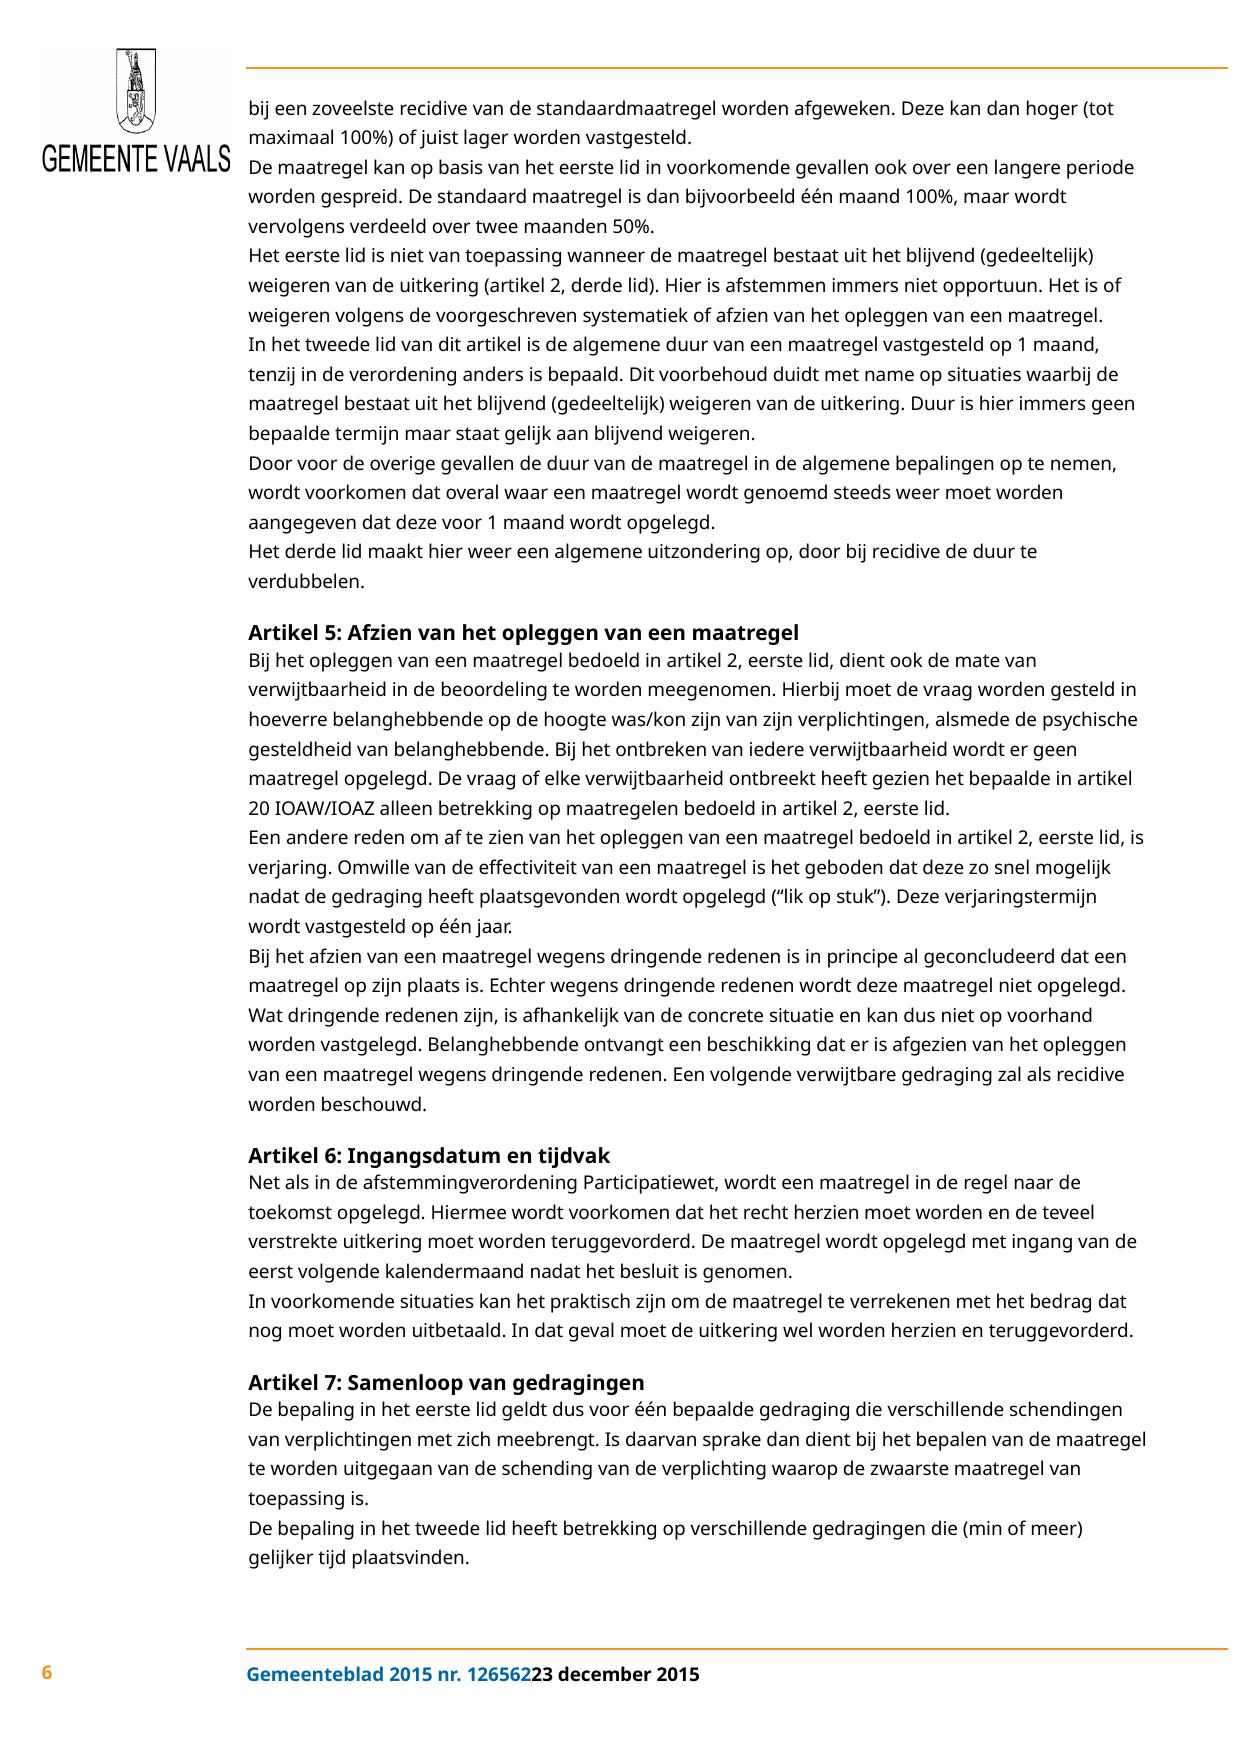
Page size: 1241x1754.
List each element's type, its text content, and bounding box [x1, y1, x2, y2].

text In het tweede lid van dit artikel is de algemene duur van een maatregel vastgesteld op 1 maand, tenzij in de verordening anders is bepaald. Dit voorbehoud duidt met name op situaties waarbij de maatregel bestaat uit het blijvend (gedeeltelijk) weigeren van de uitkering. Duur is hier immers geen bepaalde termijn maar staat gelijk aan blijvend weigeren. [248, 331, 1152, 446]
text Door voor de overige gevallen de duur van de maatregel in de algemene bepalingen op te nemen, wordt voorkomen dat overal waar een maatregel wordt genoemd steeds weer moet worden aangegeven dat deze voor 1 maand wordt opgelegd. [248, 450, 1152, 535]
text De maatregel kan op basis van het eerste lid in voorkomende gevallen ook over een langere periode worden gespreid. De standaard maatregel is dan bijvoorbeeld één maand 100%, maar wordt vervolgens verdeeld over twee maanden 50%. [248, 154, 1152, 239]
text bij een zoveelste recidive van de standaardmaatregel worden afgeweken. Deze kan dan hoger (tot maximaal 100%) of juist lager worden vastgesteld. [248, 95, 1152, 150]
text Artikel 6: Ingangsdatum en tijdvak [248, 1141, 1152, 1169]
picture [41, 47, 231, 172]
text Bij het afzien van een maatregel wegens dringende redenen is in principe al geconcludeerd dat een maatregel op zijn plaats is. Echter wegens dringende redenen wordt deze maatregel niet opgelegd. Wat dringende redenen zijn, is afhankelijk van de concrete situatie en kan dus niet op voorhand worden vastgelegd. Belanghebbende ontvangt een beschikking dat er is afgezien van het opleggen van een maatregel wegens dringende redenen. Een volgende verwijtbare gedraging zal als recidive worden beschouwd. [248, 943, 1152, 1116]
text In voorkomende situaties kan het praktisch zijn om de maatregel te verrekenen met het bedrag dat nog moet worden uitbetaald. In dat geval moet de uitkering wel worden herzien en teruggevorderd. [248, 1288, 1152, 1343]
text Het derde lid maakt hier weer een algemene uitzondering op, door bij recidive de duur te verdubbelen. [248, 538, 1152, 594]
text De bepaling in het eerste lid geldt dus voor één bepaalde gedraging die verschillende schendingen van verplichtingen met zich meebrengt. Is daarvan sprake dan dient bij het bepalen van de maatregel te worden uitgegaan van de schending van de verplichting waarop de zwaarste maatregel van toepassing is. [248, 1396, 1152, 1511]
text Artikel 5: Afzien van het opleggen van een maatregel [248, 618, 1152, 647]
text Bij het opleggen van een maatregel bedoeld in artikel 2, eerste lid, dient ook de mate van verwijtbaarheid in de beoordeling te worden meegenomen. Hierbij moet de vraag worden gesteld in hoeverre belanghebbende op de hoogte was/kon zijn van zijn verplichtingen, alsmede de psychische gesteldheid van belanghebbende. Bij het ontbreken van iedere verwijtbaarheid wordt er geen maatregel opgelegd. De vraag of elke verwijtbaarheid ontbreekt heeft gezien het bepaalde in artikel 20 IOAW/IOAZ alleen betrekking op maatregelen bedoeld in artikel 2, eerste lid. [248, 647, 1152, 821]
text De bepaling in het tweede lid heeft betrekking op verschillende gedragingen die (min of meer) gelijker tijd plaatsvinden. [248, 1515, 1152, 1570]
text Net als in de afstemmingverordening Participatiewet, wordt een maatregel in de regel naar de toekomst opgelegd. Hiermee wordt voorkomen dat het recht herzien moet worden en de teveel verstrekte uitkering moet worden teruggevorderd. De maatregel wordt opgelegd met ingang van de eerst volgende kalendermaand nadat het besluit is genomen. [248, 1169, 1152, 1284]
text Artikel 7: Samenloop van gedragingen [248, 1368, 1152, 1396]
text Een andere reden om af te zien van het opleggen van een maatregel bedoeld in artikel 2, eerste lid, is verjaring. Omwille van de effectiviteit van een maatregel is het geboden dat deze zo snel mogelijk nadat de gedraging heeft plaatsgevonden wordt opgelegd (“lik op stuk”). Deze verjaringstermijn wordt vastgesteld op één jaar. [248, 824, 1152, 939]
text Het eerste lid is niet van toepassing wanneer de maatregel bestaat uit het blijvend (gedeeltelijk) weigeren van de uitkering (artikel 2, derde lid). Hier is afstemmen immers niet opportuun. Het is of weigeren volgens de voorgeschreven systematiek of afzien van het opleggen van een maatregel. [248, 243, 1152, 328]
